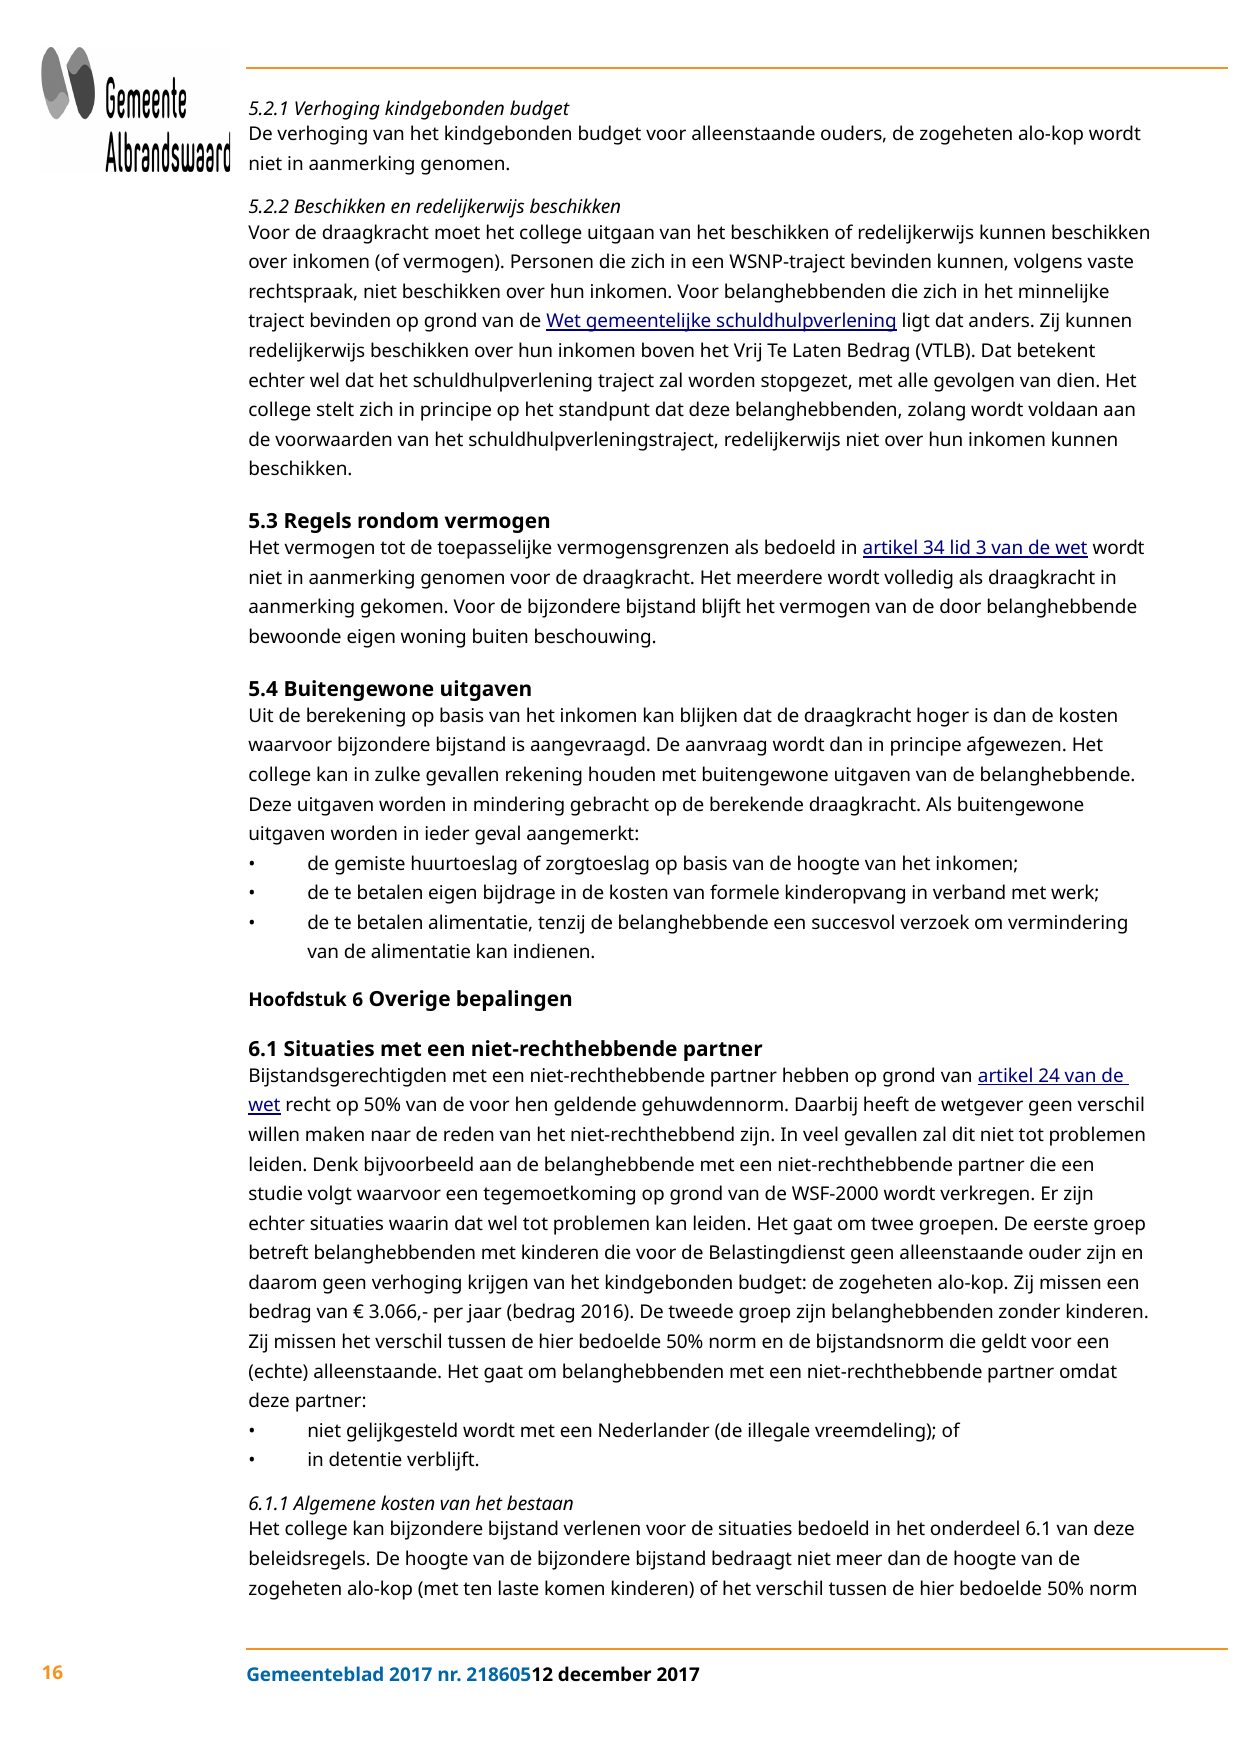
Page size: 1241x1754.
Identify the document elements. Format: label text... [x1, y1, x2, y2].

picture [41, 47, 231, 172]
text Bijstandsgerechtigden met een niet-rechthebbende partner hebben op grond van artikel 24 van de wet recht op 50% van de voor hen geldende gehuwdennorm. Daarbij heeft de wetgever geen verschil willen maken naar de reden van het niet-rechthebbend zijn. In veel gevallen zal dit niet tot problemen leiden. Denk bijvoorbeeld aan de belanghebbende met een niet-rechthebbende partner die een studie volgt waarvoor een tegemoetkoming op grond van de WSF-2000 wordt verkregen. Er zijn echter situaties waarin dat wel tot problemen kan leiden. Het gaat om twee groepen. De eerste groep betreft belanghebbenden met kinderen die voor de Belastingdienst geen alleenstaande ouder zijn en daarom geen verhoging krijgen van het kindgebonden budget: de zogeheten alo-kop. Zij missen een bedrag van € 3.066,- per jaar (bedrag 2016). De tweede groep zijn belanghebbenden zonder kinderen. Zij missen het verschil tussen de hier bedoelde 50% norm en de bijstandsnorm die geldt voor een (echte) alleenstaande. Het gaat om belanghebbenden met een niet-rechthebbende partner omdat deze partner: [248, 1062, 1152, 1413]
text Het vermogen tot de toepasselijke vermogensgrenzen als bedoeld in artikel 34 lid 3 van de wet wordt niet in aanmerking genomen voor de draagkracht. Het meerdere wordt volledig als draagkracht in aanmerking gekomen. Voor de bijzondere bijstand blijft het vermogen van de door belanghebbende bewoonde eigen woning buiten beschouwing. [248, 534, 1152, 649]
list de te betalen eigen bijdrage in de kosten van formele kinderopvang in verband met werk; [248, 879, 1152, 905]
text 5.2.1 Verhoging kindgebonden budget [248, 95, 1152, 121]
text Voor de draagkracht moet het college uitgaan van het beschikken of redelijkerwijs kunnen beschikken over inkomen (of vermogen). Personen die zich in een WSNP-traject bevinden kunnen, volgens vaste rechtspraak, niet beschikken over hun inkomen. Voor belanghebbenden die zich in het minnelijke traject bevinden op grond van de Wet gemeentelijke schuldhulpverlening ligt dat anders. Zij kunnen redelijkerwijs beschikken over hun inkomen boven het Vrij Te Laten Bedrag (VTLB). Dat betekent echter wel dat het schuldhulpverlening traject zal worden stopgezet, met alle gevolgen van dien. Het college stelt zich in principe op het standpunt dat deze belanghebbenden, zolang wordt voldaan aan de voorwaarden van het schuldhulpverleningstraject, redelijkerwijs niet over hun inkomen kunnen beschikken. [248, 219, 1152, 481]
text Uit de berekening op basis van het inkomen kan blijken dat de draagkracht hoger is dan de kosten waarvoor bijzondere bijstand is aangevraagd. De aanvraag wordt dan in principe afgewezen. Het college kan in zulke gevallen rekening houden met buitengewone uitgaven van de belanghebbende. Deze uitgaven worden in mindering gebracht op de berekende draagkracht. Als buitengewone uitgaven worden in ieder geval aangemerkt: [248, 702, 1152, 846]
list de te betalen alimentatie, tenzij de belanghebbende een succesvol verzoek om vermindering van de alimentatie kan indienen. [248, 909, 1152, 964]
text 6.1 Situaties met een niet-rechthebbende partner [248, 1034, 1152, 1062]
text 5.4 Buitengewone uitgaven [248, 674, 1152, 702]
text Hoofdstuk 6 Overige bepalingen [248, 984, 1152, 1013]
text 5.3 Regels rondom vermogen [248, 506, 1152, 534]
list de gemiste huurtoeslag of zorgtoeslag op basis van de hoogte van het inkomen; [248, 850, 1152, 876]
list in detentie verblijft. [248, 1447, 1152, 1472]
text Het college kan bijzondere bijstand verlenen voor de situaties bedoeld in het onderdeel 6.1 van deze beleidsregels. De hoogte van de bijzondere bijstand bedraagt niet meer dan de hoogte van de zogeheten alo-kop (met ten laste komen kinderen) of het verschil tussen de hier bedoelde 50% norm [248, 1516, 1152, 1600]
text 6.1.1 Algemene kosten van het bestaan [248, 1490, 1152, 1516]
text 5.2.2 Beschikken en redelijkerwijs beschikken [248, 193, 1152, 219]
list niet gelijkgesteld wordt met een Nederlander (de illegale vreemdeling); of [248, 1417, 1152, 1443]
text De verhoging van het kindgebonden budget voor alleenstaande ouders, de zogeheten alo-kop wordt niet in aanmerking genomen. [248, 121, 1152, 176]
